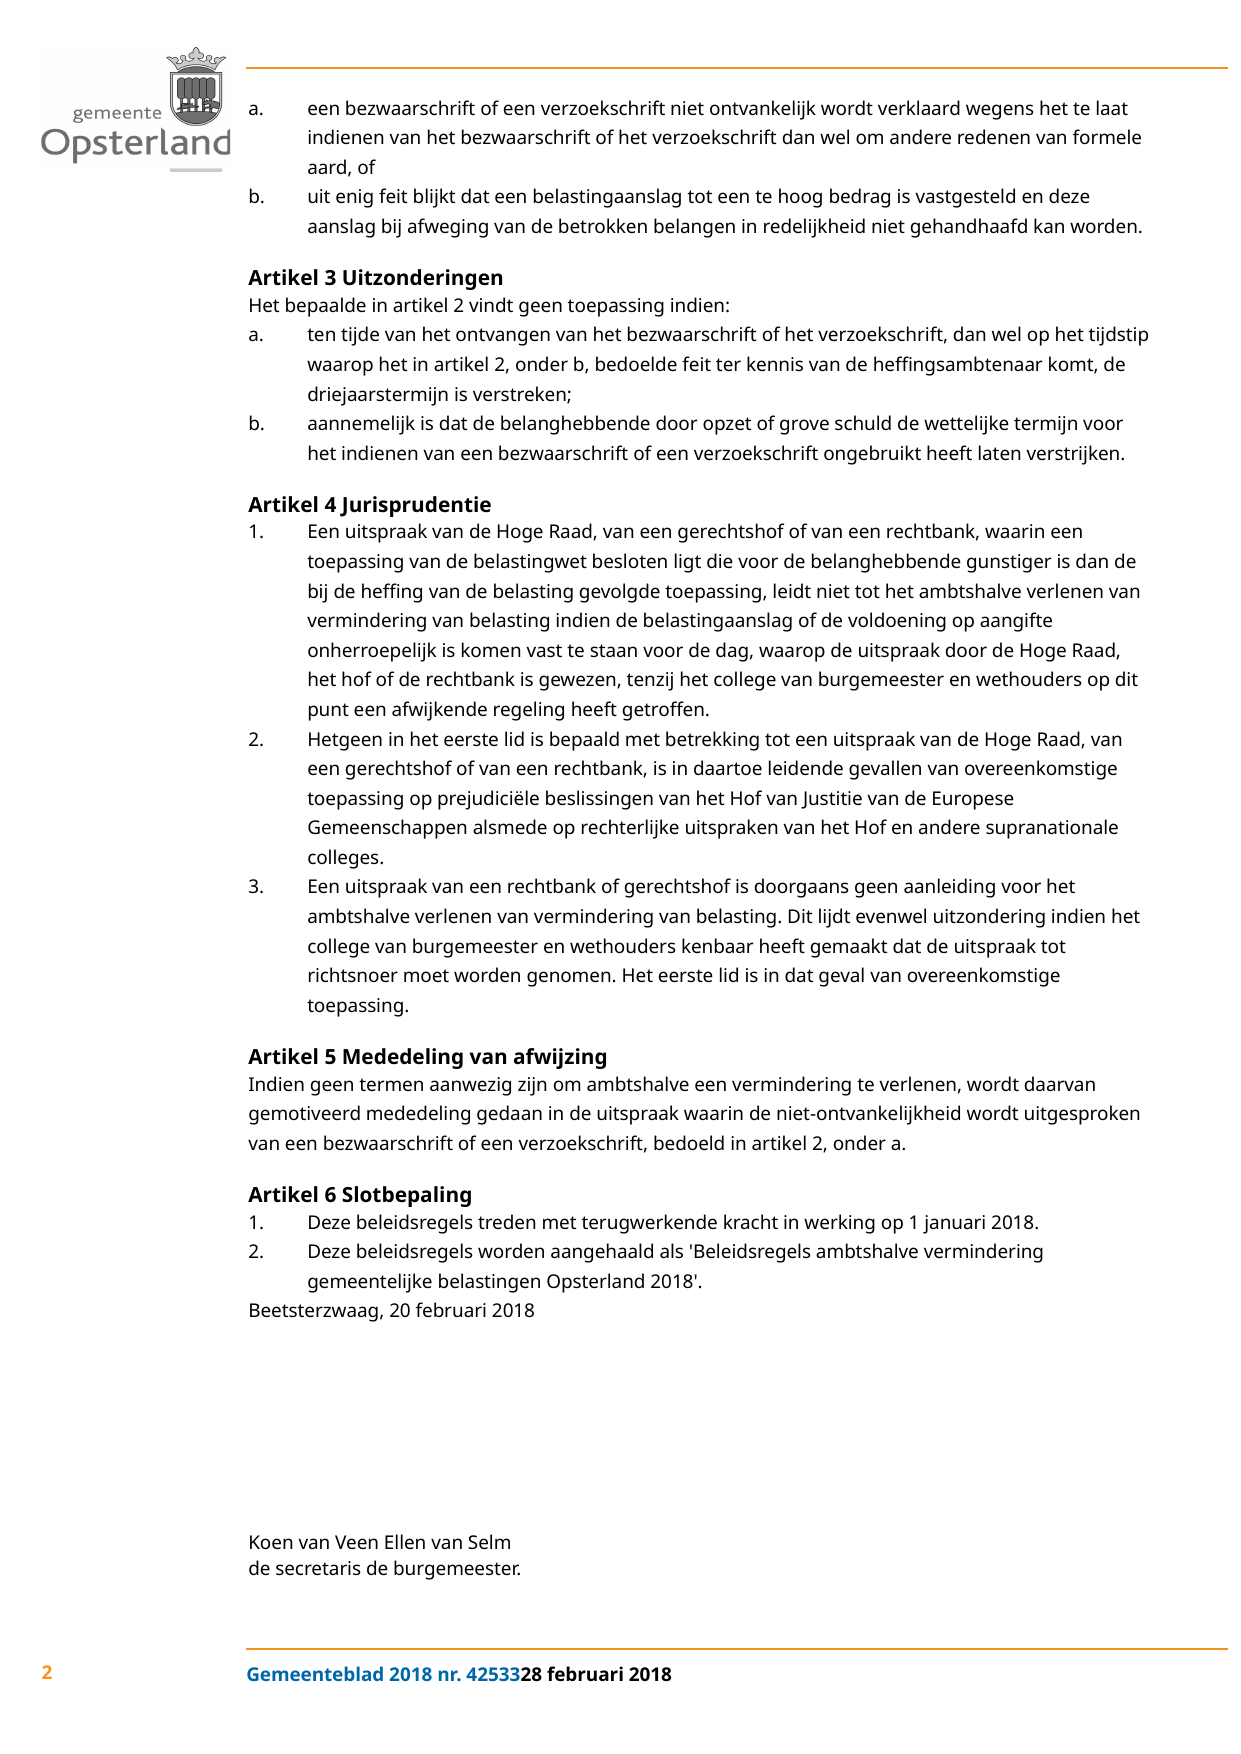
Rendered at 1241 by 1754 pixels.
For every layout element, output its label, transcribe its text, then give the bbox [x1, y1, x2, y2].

text Indien geen termen aanwezig zijn om ambtshalve een vermindering te verlenen, wordt daarvan gemotiveerd mededeling gedaan in de uitspraak waarin de niet-ontvankelijkheid wordt uitgesproken van een bezwaarschrift of een verzoekschrift, bedoeld in artikel 2, onder a. [248, 1071, 1152, 1156]
text de secretaris de burgemeester. [248, 1555, 1152, 1581]
text Artikel 6 Slotbepaling [248, 1181, 1152, 1209]
text Artikel 3 Uitzonderingen [248, 263, 1152, 292]
text Artikel 5 Mededeling van afwijzing [248, 1042, 1152, 1071]
list een bezwaarschrift of een verzoekschrift niet ontvankelijk wordt verklaard wegens het te laat indienen van het bezwaarschrift of het verzoekschrift dan wel om andere redenen van formele aard, of [248, 95, 1152, 180]
text Artikel 4 Jurisprudentie [248, 490, 1152, 519]
list Een uitspraak van de Hoge Raad, van een gerechtshof of van een rechtbank, waarin een toepassing van de belastingwet besloten ligt die voor de belanghebbende gunstiger is dan de bij de heffing van de belasting gevolgde toepassing, leidt niet tot het ambtshalve verlenen van vermindering van belasting indien de belastingaanslag of de voldoening op aangifte onherroepelijk is komen vast te staan voor de dag, waarop de uitspraak door de Hoge Raad, het hof of de rechtbank is gewezen, tenzij het college van burgemeester en wethouders op dit punt een afwijkende regeling heeft getroffen. [248, 519, 1152, 722]
list Een uitspraak van een rechtbank of gerechtshof is doorgaans geen aanleiding voor het ambtshalve verlenen van vermindering van belasting. Dit lijdt evenwel uitzondering indien het college van burgemeester en wethouders kenbaar heeft gemaakt dat de uitspraak tot richtsnoer moet worden genomen. Het eerste lid is in dat geval van overeenkomstige toepassing. [248, 874, 1152, 1018]
picture [41, 47, 231, 172]
list Hetgeen in het eerste lid is bepaald met betrekking tot een uitspraak van de Hoge Raad, van een gerechtshof of van een rechtbank, is in daartoe leidende gevallen van overeenkomstige toepassing op prejudiciële beslissingen van het Hof van Justitie van de Europese Gemeenschappen alsmede op rechterlijke uitspraken van het Hof en andere supranationale colleges. [248, 726, 1152, 870]
text Het bepaalde in artikel 2 vindt geen toepassing indien: [248, 292, 1152, 318]
list uit enig feit blijkt dat een belastingaanslag tot een te hoog bedrag is vastgesteld en deze aanslag bij afweging van de betrokken belangen in redelijkheid niet gehandhaafd kan worden. [248, 183, 1152, 239]
list ten tijde van het ontvangen van het bezwaarschrift of het verzoekschrift, dan wel op het tijdstip waarop het in artikel 2, onder b, bedoelde feit ter kennis van de heffingsambtenaar komt, de driejaarstermijn is verstreken; [248, 322, 1152, 406]
list aannemelijk is dat de belanghebbende door opzet of grove schuld de wettelijke termijn voor het indienen van een bezwaarschrift of een verzoekschrift ongebruikt heeft laten verstrijken. [248, 410, 1152, 466]
text Koen van Veen Ellen van Selm [248, 1529, 1152, 1555]
list Deze beleidsregels worden aangehaald als 'Beleidsregels ambtshalve vermindering gemeentelijke belastingen Opsterland 2018'. [248, 1238, 1152, 1294]
list Deze beleidsregels treden met terugwerkende kracht in werking op 1 januari 2018. [248, 1209, 1152, 1235]
text Beetsterzwaag, 20 februari 2018 [248, 1298, 1152, 1323]
